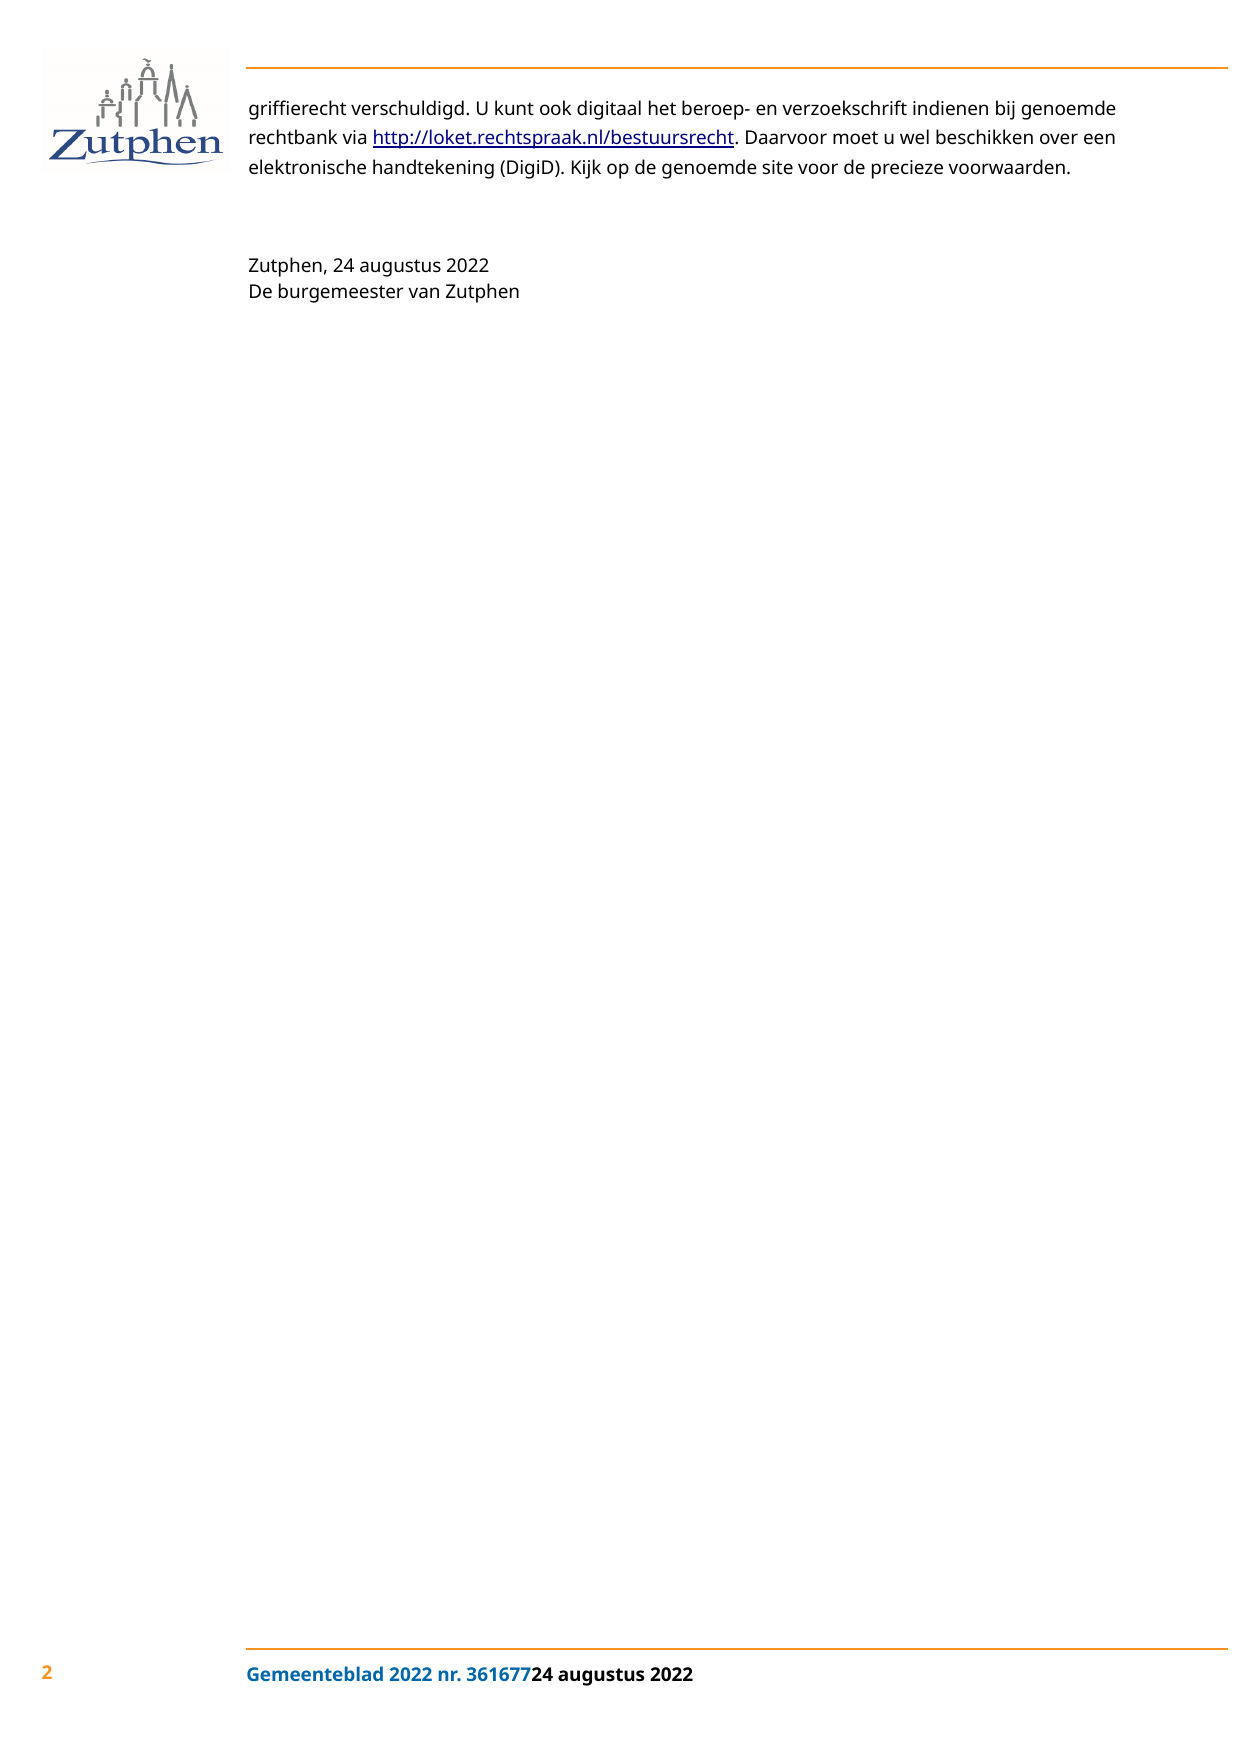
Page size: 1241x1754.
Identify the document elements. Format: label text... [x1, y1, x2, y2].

text De burgemeester van Zutphen [248, 278, 1152, 304]
text griffierecht verschuldigd. U kunt ook digitaal het beroep- en verzoekschrift indienen bij genoemde rechtbank via http://loket.rechtspraak.nl/bestuursrecht. Daarvoor moet u wel beschikken over een elektronische handtekening (DigiD). Kijk op de genoemde site voor de precieze voorwaarden. [248, 95, 1152, 180]
picture [41, 47, 231, 172]
text Zutphen, 24 augustus 2022 [248, 252, 1152, 278]
